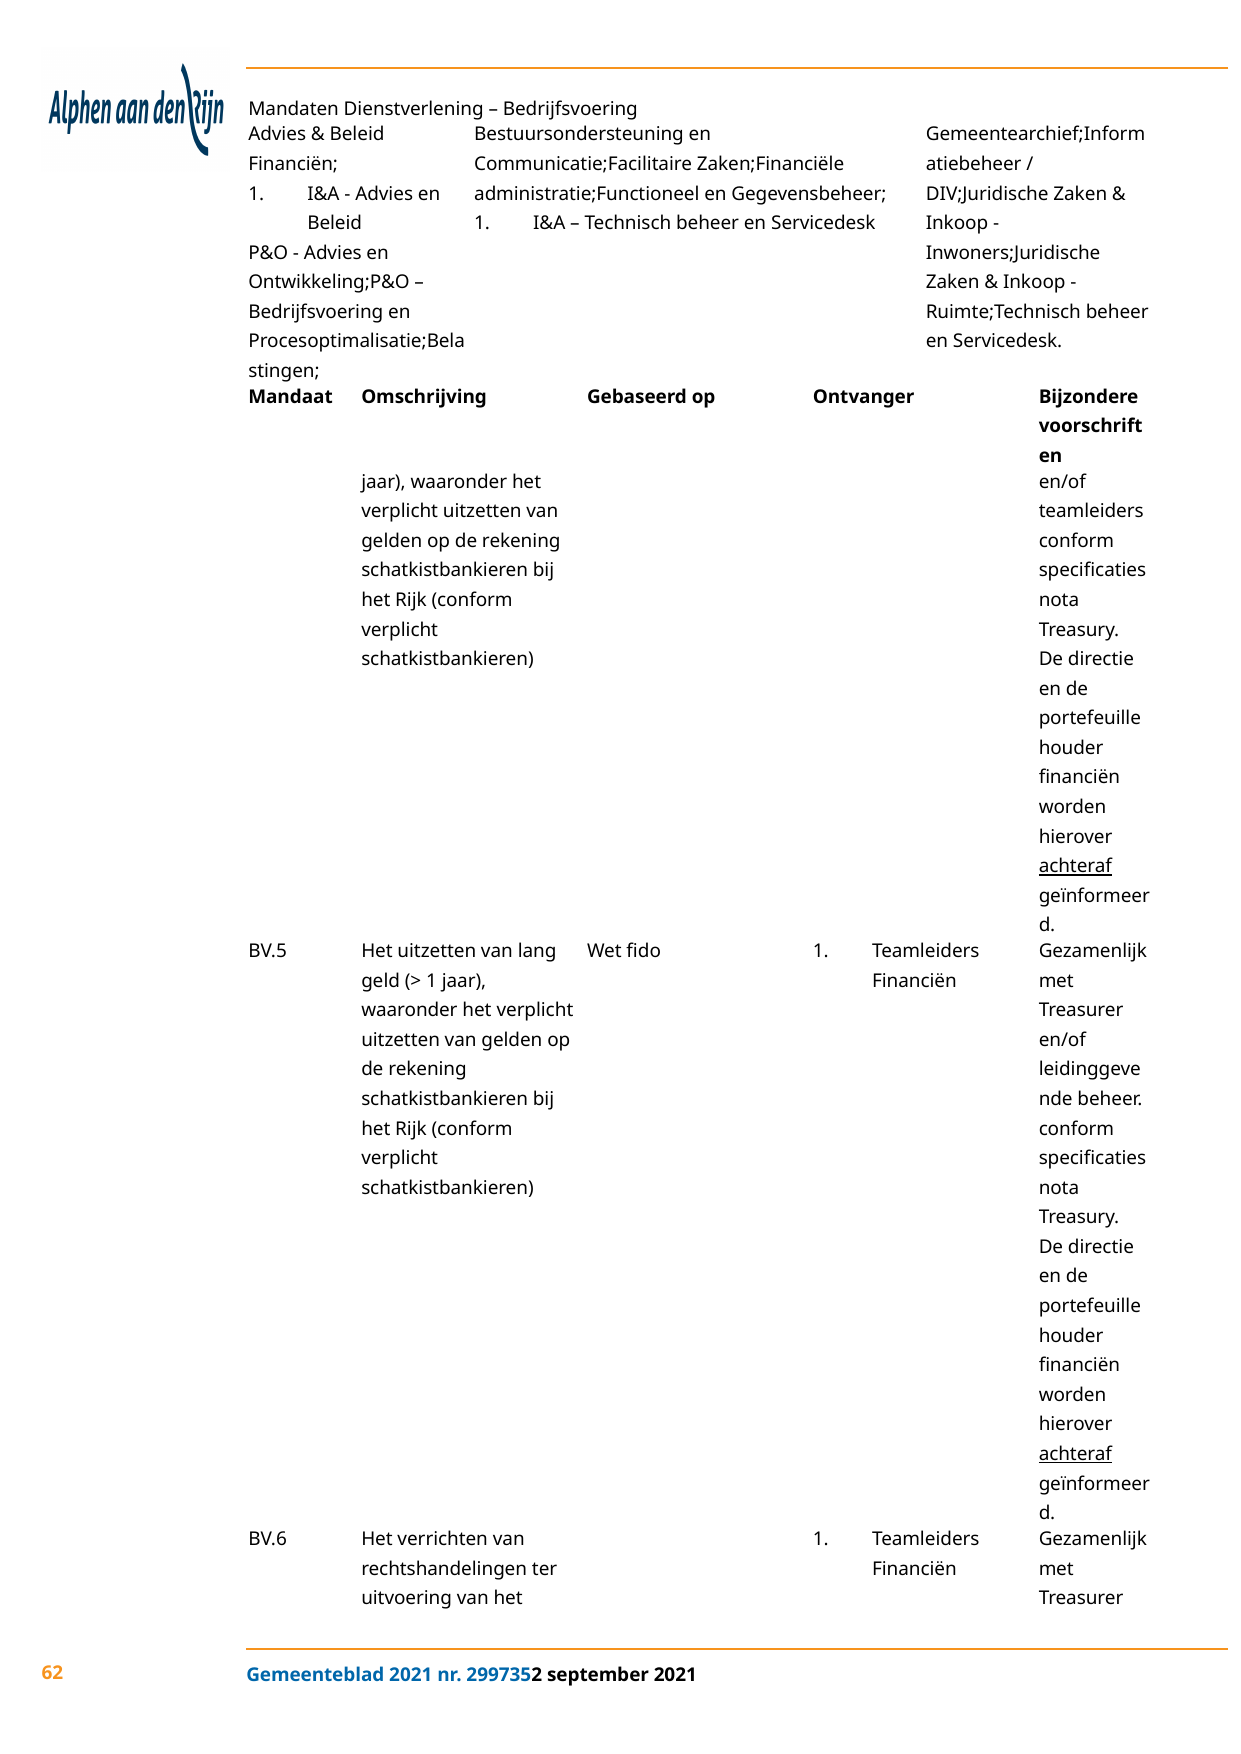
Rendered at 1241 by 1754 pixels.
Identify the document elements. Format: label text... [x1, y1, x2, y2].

table_cell BV.5 [248, 937, 361, 1525]
table_cell Advies & Beleid Financiën; I&A - Advies en Beleid P&O - Advies en Ontwikkeling;P&O – Bedrijfsvoering en Procesoptimalisatie;Belastingen; [248, 121, 474, 383]
table_cell Wet fido [587, 937, 813, 1525]
table_cell [587, 1525, 813, 1610]
picture [41, 47, 231, 172]
table_cell Ontvanger [813, 383, 1038, 468]
table_cell Omschrijving [361, 383, 587, 468]
table_cell Teamleiders Financiën [813, 937, 1038, 1525]
table_header [700, 95, 1152, 121]
table_cell Gemeentearchief;Informatiebeheer / DIV;Juridische Zaken & Inkoop - Inwoners;Juridische Zaken & Inkoop - Ruimte;Technisch beheer en Servicedesk. [926, 121, 1152, 383]
table_cell Gezamenlijk met Treasurer [1039, 1525, 1152, 1610]
table_cell Teamleiders Financiën [813, 1525, 1038, 1610]
table_cell Bestuursondersteuning en Communicatie;Facilitaire Zaken;Financiële administratie;Functioneel en Gegevensbeheer; I&A – Technisch beheer en Servicedesk [474, 121, 926, 383]
table_cell BV.6 [248, 1525, 361, 1610]
table_cell Gezamenlijk met Treasurer en/of leidinggevende beheer. conform specificaties nota Treasury. De directie en de portefeuillehouder financiën worden hierover achteraf geïnformeerd. [1039, 937, 1152, 1525]
table_header Mandaten Dienstverlening – Bedrijfsvoering [248, 95, 700, 121]
table_cell en/of teamleiders conform specificaties nota Treasury. De directie en de portefeuillehouder financiën worden hierover achteraf geïnformeerd. [1039, 468, 1152, 937]
table_cell Bijzondere voorschriften [1039, 383, 1152, 468]
table_cell Mandaat [248, 383, 361, 468]
table_cell Het verrichten van rechtshandelingen ter uitvoering van het [361, 1525, 587, 1610]
table_cell Gebaseerd op [587, 383, 813, 468]
table_cell jaar), waaronder het verplicht uitzetten van gelden op de rekening schatkistbankieren bij het Rijk (conform verplicht schatkistbankieren) [361, 468, 587, 937]
table_cell [248, 468, 361, 937]
table_cell [813, 468, 1038, 937]
table_cell [587, 468, 813, 937]
table_cell Het uitzetten van lang geld (> 1 jaar), waaronder het verplicht uitzetten van gelden op de rekening schatkistbankieren bij het Rijk (conform verplicht schatkistbankieren) [361, 937, 587, 1525]
